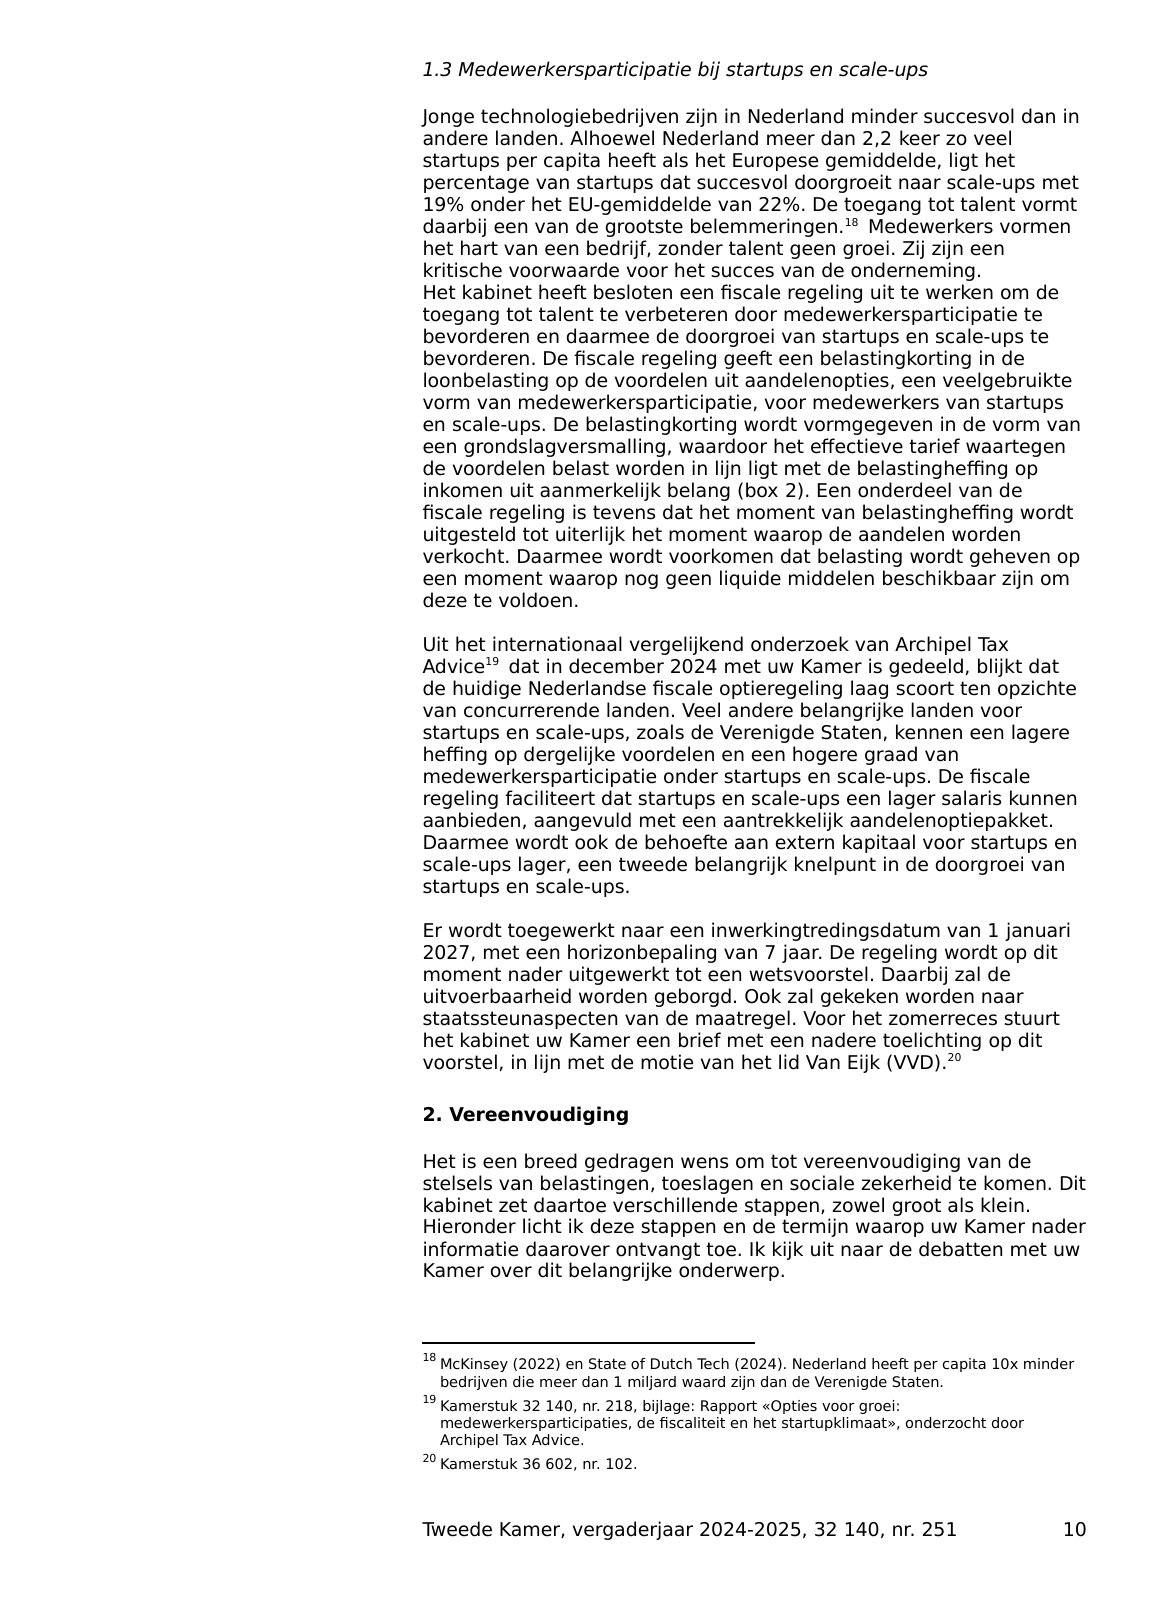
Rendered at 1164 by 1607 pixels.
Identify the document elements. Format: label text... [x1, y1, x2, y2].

text Jonge technologiebedrijven zijn in Nederland minder succesvol dan in andere landen. Alhoewel Nederland meer dan 2,2 keer zo veel startups per capita heeft als het Europese gemiddelde, ligt het percentage van startups dat succesvol doorgroeit naar scale-ups met 19% onder het EU-gemiddelde van 22%. De toegang tot talent vormt daarbij een van de grootste belemmeringen. Medewerkers vormen het hart van een bedrijf, zonder talent geen groei. Zij zijn een kritische voorwaarde voor het succes van de onderneming. [422, 106, 1087, 282]
text McKinsey (2022) en State of Dutch Tech (2024). Nederland heeft per capita 10x minder bedrijven die meer dan 1 miljard waard zijn dan de Verenigde Staten. [422, 1352, 1087, 1391]
text Het is een breed gedragen wens om tot vereenvoudiging van de stelsels van belastingen, toeslagen en sociale zekerheid te komen. Dit kabinet zet daartoe verschillende stappen, zowel groot als klein. Hieronder licht ik deze stappen en de termijn waarop uw Kamer nader informatie daarover ontvangt toe. Ik kijk uit naar de debatten met uw Kamer over dit belangrijke onderwerp. [422, 1151, 1087, 1282]
text Er wordt toegewerkt naar een inwerkingtredingsdatum van 1 januari 2027, met een horizonbepaling van 7 jaar. De regeling wordt op dit moment nader uitgewerkt tot een wetsvoorstel. Daarbij zal de uitvoerbaarheid worden geborgd. Ook zal gekeken worden naar staatssteunaspecten van de maatregel. Voor het zomerreces stuurt het kabinet uw Kamer een brief met een nadere toelichting op dit voorstel, in lijn met de motie van het lid Van Eijk (VVD). [422, 920, 1087, 1073]
text Het kabinet heeft besloten een fiscale regeling uit te werken om de toegang tot talent te verbeteren door medewerkersparticipatie te bevorderen en daarmee de doorgroei van startups en scale-ups te bevorderen. De fiscale regeling geeft een belastingkorting in de loonbelasting op de voordelen uit aandelenopties, een veelgebruikte vorm van medewerkersparticipatie, voor medewerkers van startups en scale-ups. De belastingkorting wordt vormgegeven in de vorm van een grondslagversmalling, waardoor het effectieve tarief waartegen de voordelen belast worden in lijn ligt met de belastingheffing op inkomen uit aanmerkelijk belang (box 2). Een onderdeel van de fiscale regeling is tevens dat het moment van belastingheffing wordt uitgesteld tot uiterlijk het moment waarop de aandelen worden verkocht. Daarmee wordt voorkomen dat belasting wordt geheven op een moment waarop nog geen liquide middelen beschikbaar zijn om deze te voldoen. [422, 282, 1087, 612]
text Kamerstuk 36 602, nr. 102. [422, 1452, 1087, 1474]
text Kamerstuk 32 140, nr. 218, bijlage: Rapport «Opties voor groei: medewerkersparticipaties, de fiscaliteit en het startupklimaat», onderzocht door Archipel Tax Advice. [422, 1393, 1087, 1449]
subtitle 1.3 Medewerkersparticipatie bij startups en scale-ups [422, 59, 1087, 81]
text Uit het internationaal vergelijkend onderzoek van Archipel Tax Advice dat in december 2024 met uw Kamer is gedeeld, blijkt dat de huidige Nederlandse fiscale optieregeling laag scoort ten opzichte van concurrerende landen. Veel andere belangrijke landen voor startups en scale-ups, zoals de Verenigde Staten, kennen een lagere heffing op dergelijke voordelen en een hogere graad van medewerkersparticipatie onder startups en scale-ups. De fiscale regeling faciliteert dat startups en scale-ups een lager salaris kunnen aanbieden, aangevuld met een aantrekkelijk aandelenoptiepakket. Daarmee wordt ook de behoefte aan extern kapitaal voor startups en scale-ups lager, een tweede belangrijk knelpunt in de doorgroei van startups en scale-ups. [422, 634, 1087, 897]
subtitle 2. Vereenvoudiging [422, 1103, 1087, 1126]
